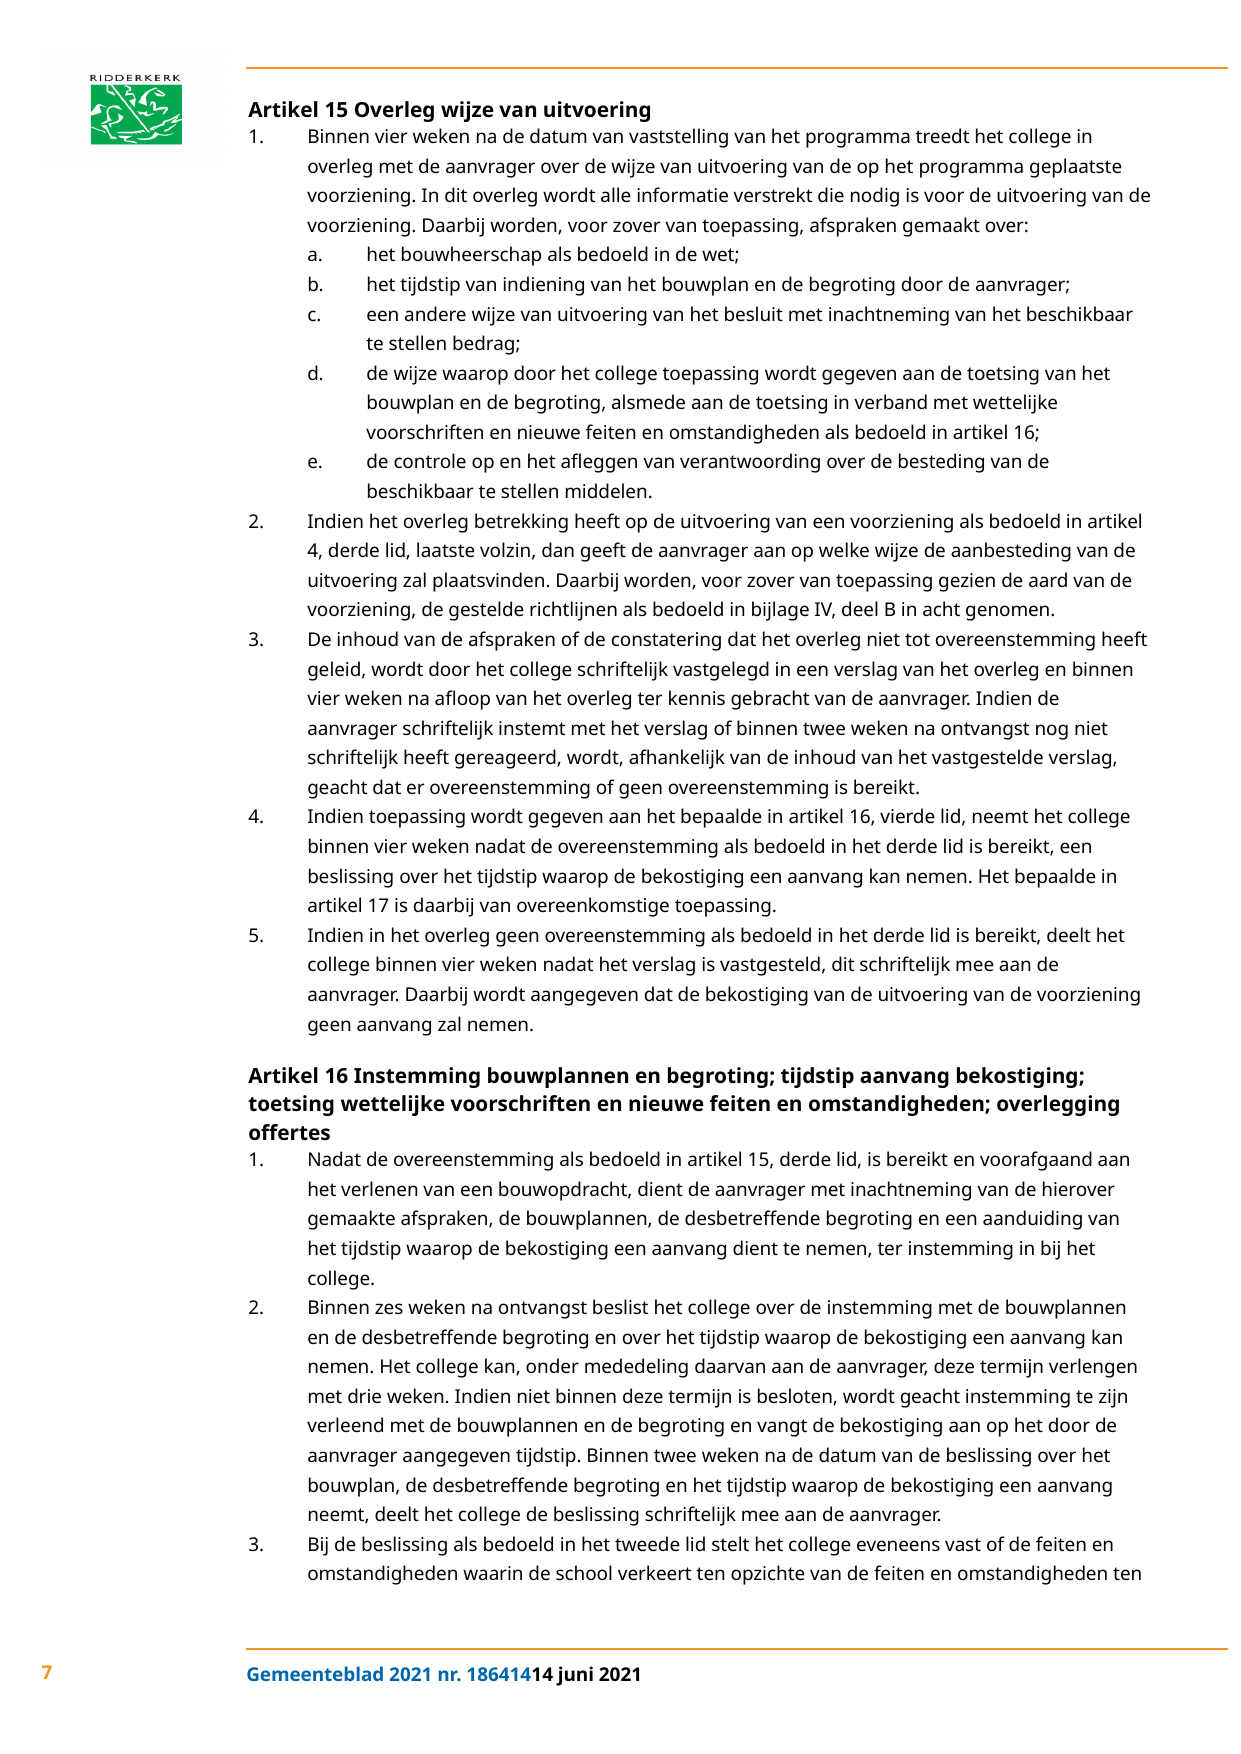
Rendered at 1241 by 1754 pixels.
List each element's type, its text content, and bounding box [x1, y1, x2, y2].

list Nadat de overeenstemming als bedoeld in artikel 15, derde lid, is bereikt en voorafgaand aan het verlenen van een bouwopdracht, dient de aanvrager met inachtneming van de hierover gemaakte afspraken, de bouwplannen, de desbetreffende begroting en een aanduiding van het tijdstip waarop de bekostiging een aanvang dient te nemen, ter instemming in bij het college. [248, 1146, 1152, 1291]
list De inhoud van de afspraken of de constatering dat het overleg niet tot overeenstemming heeft geleid, wordt door het college schriftelijk vastgelegd in een verslag van het overleg en binnen vier weken na afloop van het overleg ter kennis gebracht van de aanvrager. Indien de aanvrager schriftelijk instemt met het verslag of binnen twee weken na ontvangst nog niet schriftelijk heeft gereageerd, wordt, afhankelijk van de inhoud van het vastgestelde verslag, geacht dat er overeenstemming of geen overeenstemming is bereikt. [248, 626, 1152, 800]
list een andere wijze van uitvoering van het besluit met inachtneming van het beschikbaar te stellen bedrag; [307, 301, 1152, 356]
text Artikel 16 Instemming bouwplannen en begroting; tijdstip aanvang bekostiging; toetsing wettelijke voorschriften en nieuwe feiten en omstandigheden; overlegging offertes [248, 1061, 1152, 1146]
list de controle op en het afleggen van verantwoording over de besteding van de beschikbaar te stellen middelen. [307, 449, 1152, 504]
list de wijze waarop door het college toepassing wordt gegeven aan de toetsing van het bouwplan en de begroting, alsmede aan de toetsing in verband met wettelijke voorschriften en nieuwe feiten en omstandigheden als bedoeld in artikel 16; [307, 360, 1152, 445]
list Bij de beslissing als bedoeld in het tweede lid stelt het college eveneens vast of de feiten en omstandigheden waarin de school verkeert ten opzichte van de feiten en omstandigheden ten [248, 1531, 1152, 1586]
list het bouwheerschap als bedoeld in de wet; [307, 242, 1152, 267]
picture [41, 47, 231, 172]
list Indien in het overleg geen overeenstemming als bedoeld in het derde lid is bereikt, deelt het college binnen vier weken nadat het verslag is vastgesteld, dit schriftelijk mee aan de aanvrager. Daarbij wordt aangegeven dat de bekostiging van de uitvoering van de voorziening geen aanvang zal nemen. [248, 922, 1152, 1036]
list Binnen vier weken na de datum van vaststelling van het programma treedt het college in overleg met de aanvrager over de wijze van uitvoering van de op het programma geplaatste voorziening. In dit overleg wordt alle informatie verstrekt die nodig is voor de uitvoering van de voorziening. Daarbij worden, voor zover van toepassing, afspraken gemaakt over: [248, 123, 1152, 238]
list Indien het overleg betrekking heeft op de uitvoering van een voorziening als bedoeld in artikel 4, derde lid, laatste volzin, dan geeft de aanvrager aan op welke wijze de aanbesteding van de uitvoering zal plaatsvinden. Daarbij worden, voor zover van toepassing gezien de aard van de voorziening, de gestelde richtlijnen als bedoeld in bijlage IV, deel B in acht genomen. [248, 508, 1152, 622]
list het tijdstip van indiening van het bouwplan en de begroting door de aanvrager; [307, 271, 1152, 297]
text Artikel 15 Overleg wijze van uitvoering [248, 95, 1152, 123]
list Binnen zes weken na ontvangst beslist het college over de instemming met de bouwplannen en de desbetreffende begroting en over het tijdstip waarop de bekostiging een aanvang kan nemen. Het college kan, onder mededeling daarvan aan de aanvrager, deze termijn verlengen met drie weken. Indien niet binnen deze termijn is besloten, wordt geacht instemming te zijn verleend met de bouwplannen en de begroting en vangt de bekostiging aan op het door de aanvrager aangegeven tijdstip. Binnen twee weken na de datum van de beslissing over het bouwplan, de desbetreffende begroting en het tijdstip waarop de bekostiging een aanvang neemt, deelt het college de beslissing schriftelijk mee aan de aanvrager. [248, 1294, 1152, 1527]
list Indien toepassing wordt gegeven aan het bepaalde in artikel 16, vierde lid, neemt het college binnen vier weken nadat de overeenstemming als bedoeld in het derde lid is bereikt, een beslissing over het tijdstip waarop de bekostiging een aanvang kan nemen. Het bepaalde in artikel 17 is daarbij van overeenkomstige toepassing. [248, 804, 1152, 918]
